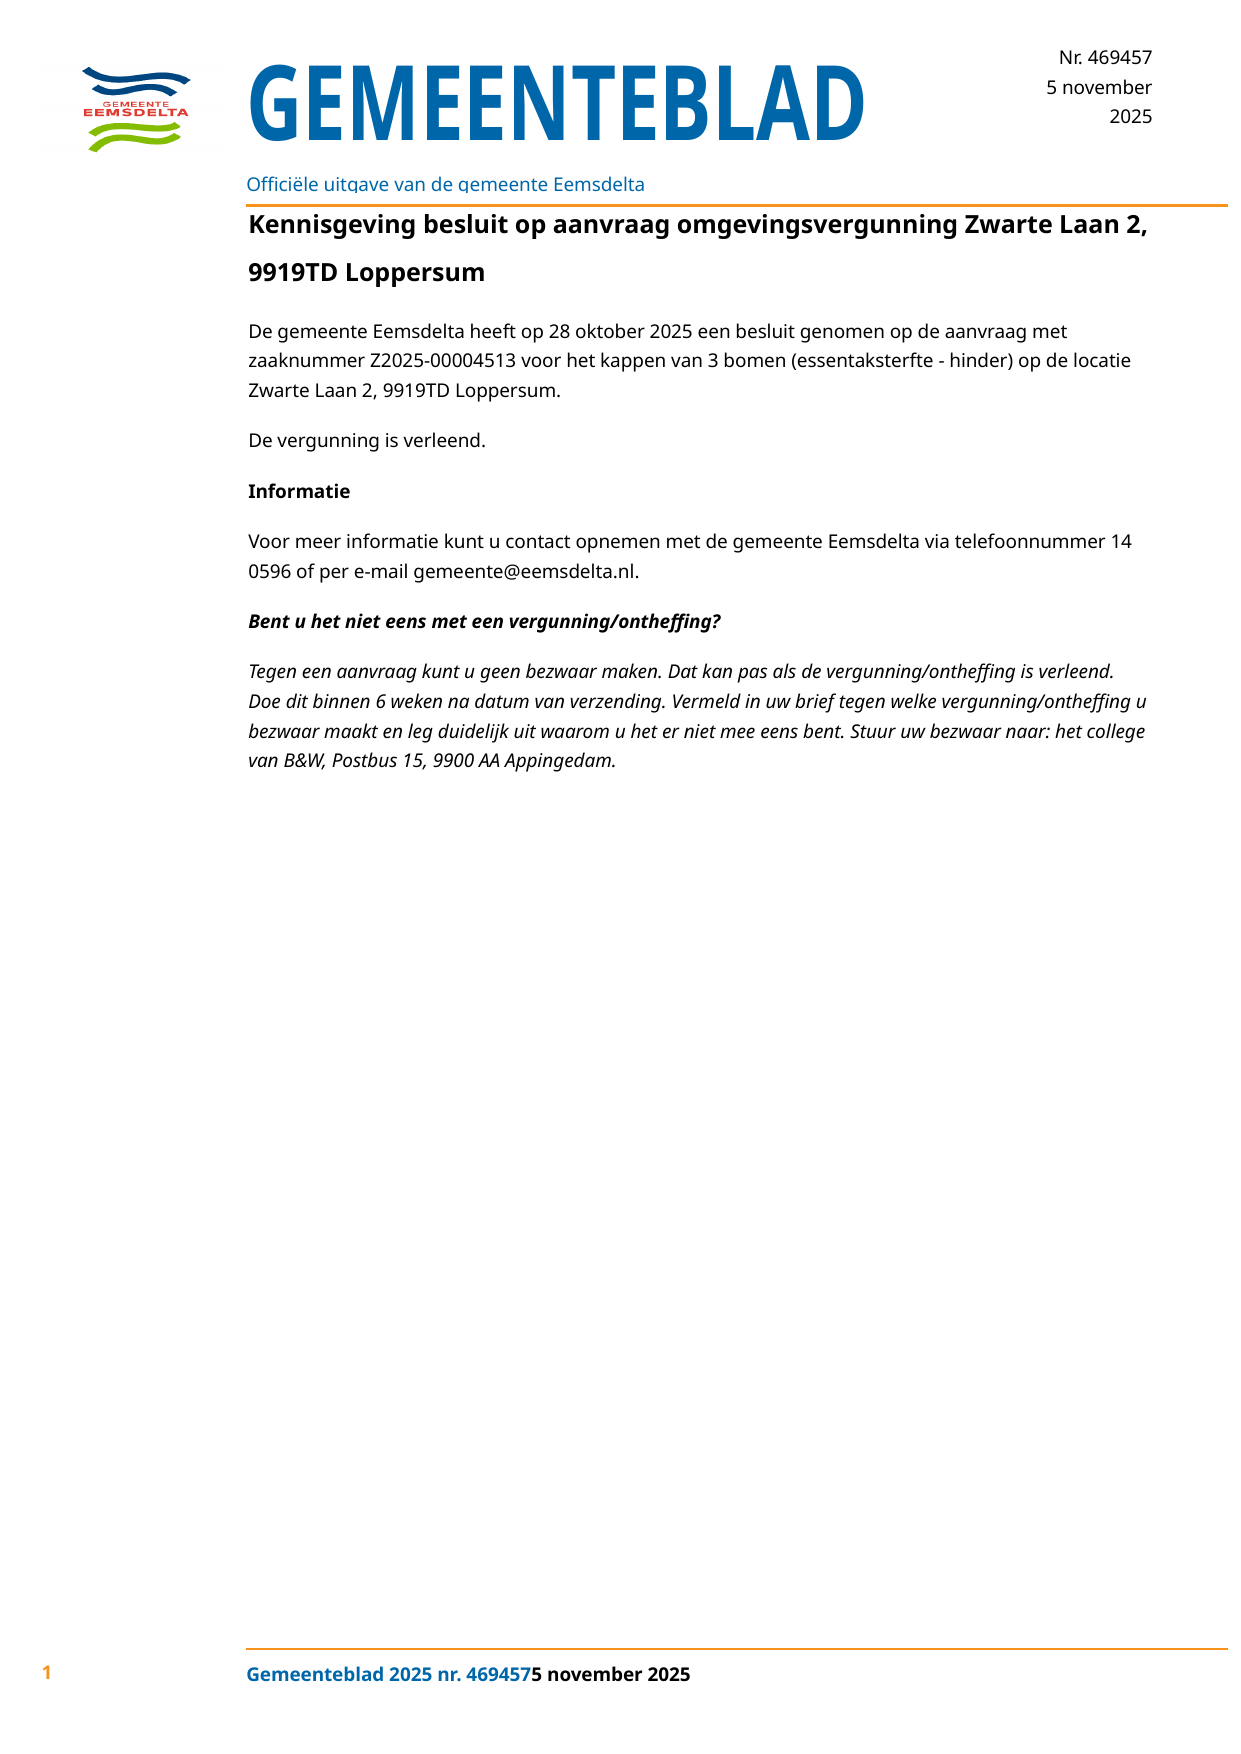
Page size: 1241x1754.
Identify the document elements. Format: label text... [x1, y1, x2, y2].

picture [41, 47, 231, 172]
text Voor meer informatie kunt u contact opnemen met de gemeente Eemsdelta via telefoonnummer 14 0596 of per e-mail gemeente@eemsdelta.nl. [248, 528, 1152, 584]
text Bent u het niet eens met een vergunning/ontheffing? [248, 608, 1152, 634]
text Tegen een aanvraag kunt u geen bezwaar maken. Dat kan pas als de vergunning/ontheffing is verleend. Doe dit binnen 6 weken na datum van verzending. Vermeld in uw brief tegen welke vergunning/ontheffing u bezwaar maakt en leg duidelijk uit waarom u het er niet mee eens bent. Stuur uw bezwaar naar: het college van B&W, Postbus 15, 9900 AA Appingedam. [248, 659, 1152, 773]
text De vergunning is verleend. [248, 427, 1152, 453]
text Informatie [248, 478, 1152, 504]
text De gemeente Eemsdelta heeft op 28 oktober 2025 een besluit genomen op de aanvraag met zaaknummer Z2025-00004513 voor het kappen van 3 bomen (essentaksterfte - hinder) op de locatie Zwarte Laan 2, 9919TD Loppersum. [248, 318, 1152, 403]
text Kennisgeving besluit op aanvraag omgevingsvergunning Zwarte Laan 2, 9919TD Loppersum [248, 207, 1152, 288]
